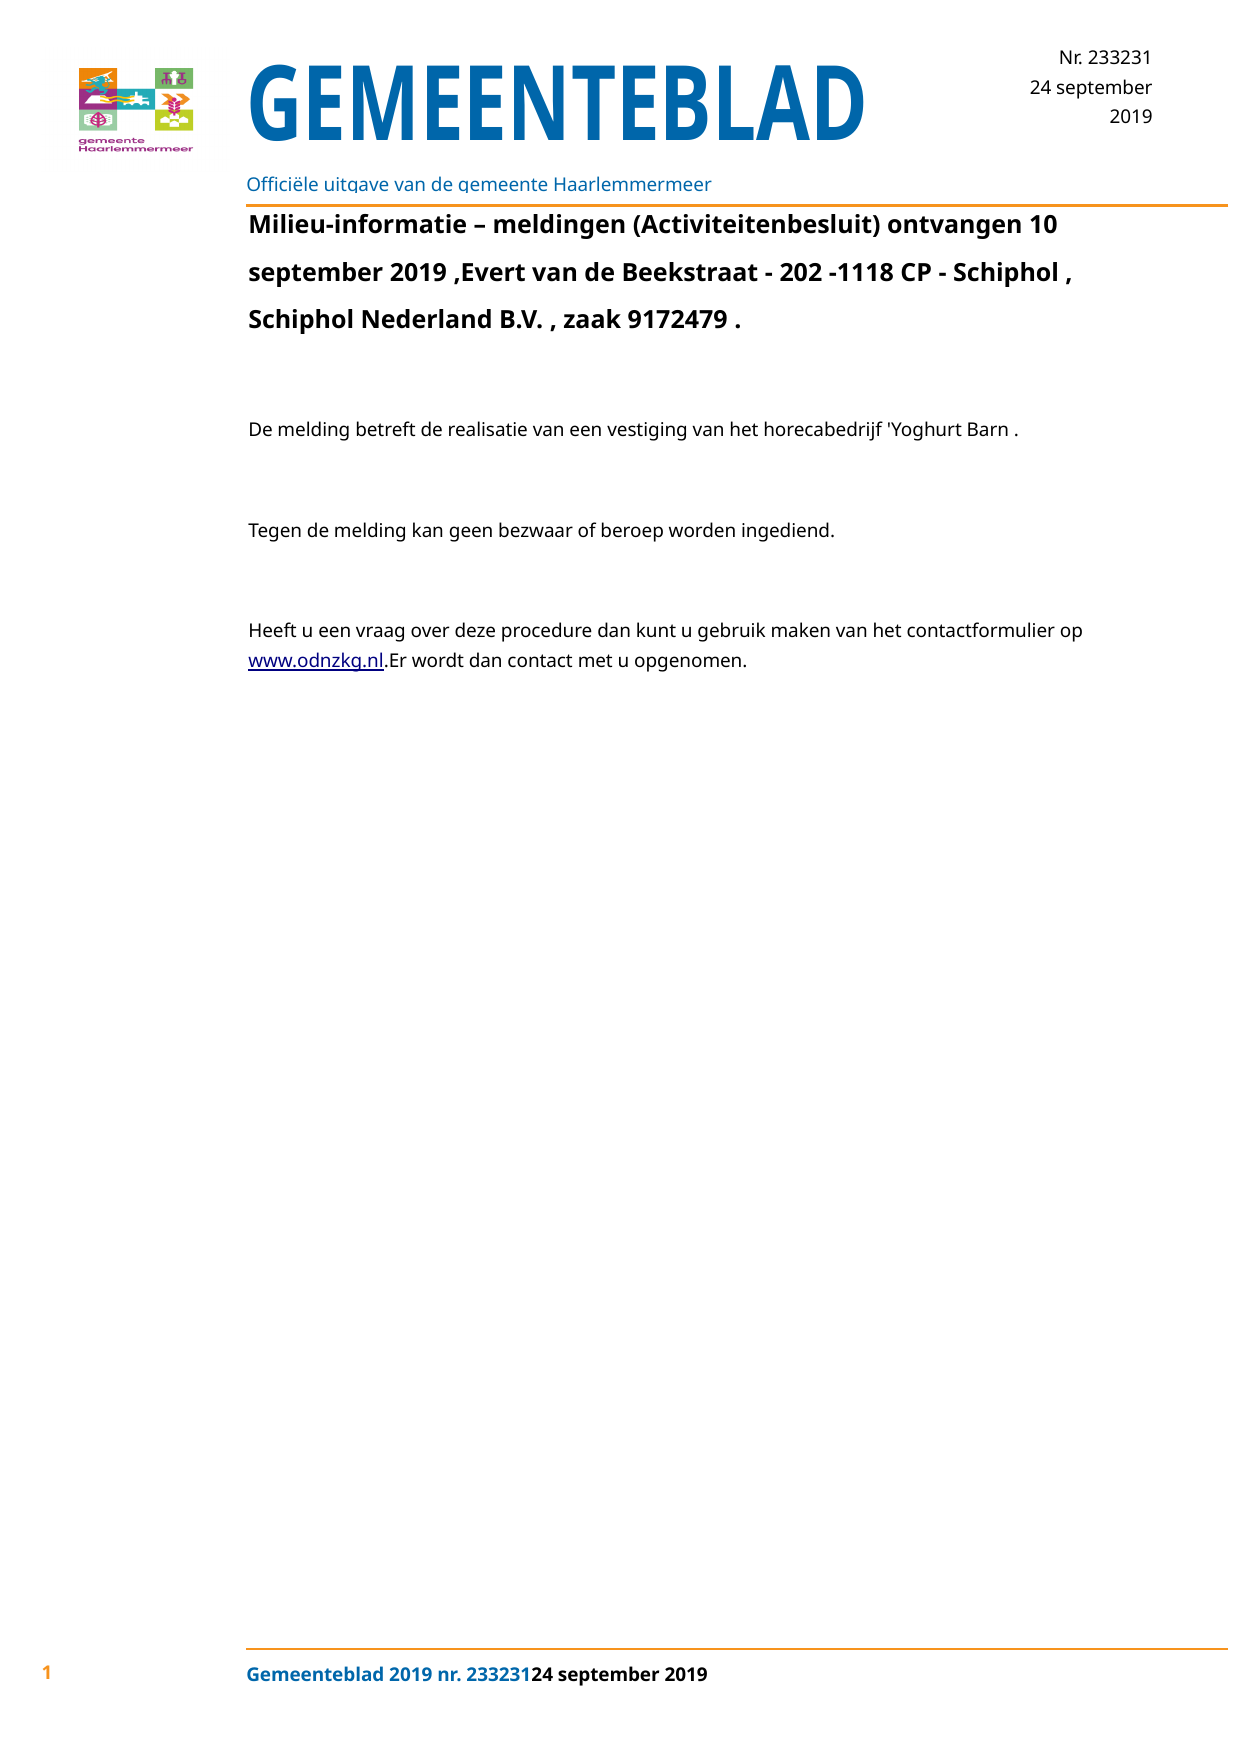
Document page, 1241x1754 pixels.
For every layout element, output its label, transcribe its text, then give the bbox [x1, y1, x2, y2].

text De melding betreft de realisatie van een vestiging van het horecabedrijf 'Yoghurt Barn . [248, 416, 1152, 442]
text Milieu-informatie – meldingen (Activiteitenbesluit) ontvangen 10 september 2019 ,Evert van de Beekstraat - 202 -1118 CP - Schiphol , Schiphol Nederland B.V. , zaak 9172479 . [248, 207, 1152, 336]
text Heeft u een vraag over deze procedure dan kunt u gebruik maken van het contactformulier op www.odnzkg.nl.Er wordt dan contact met u opgenomen. [248, 618, 1152, 673]
picture [41, 47, 231, 172]
text Tegen de melding kan geen bezwaar of beroep worden ingediend. [248, 517, 1152, 542]
